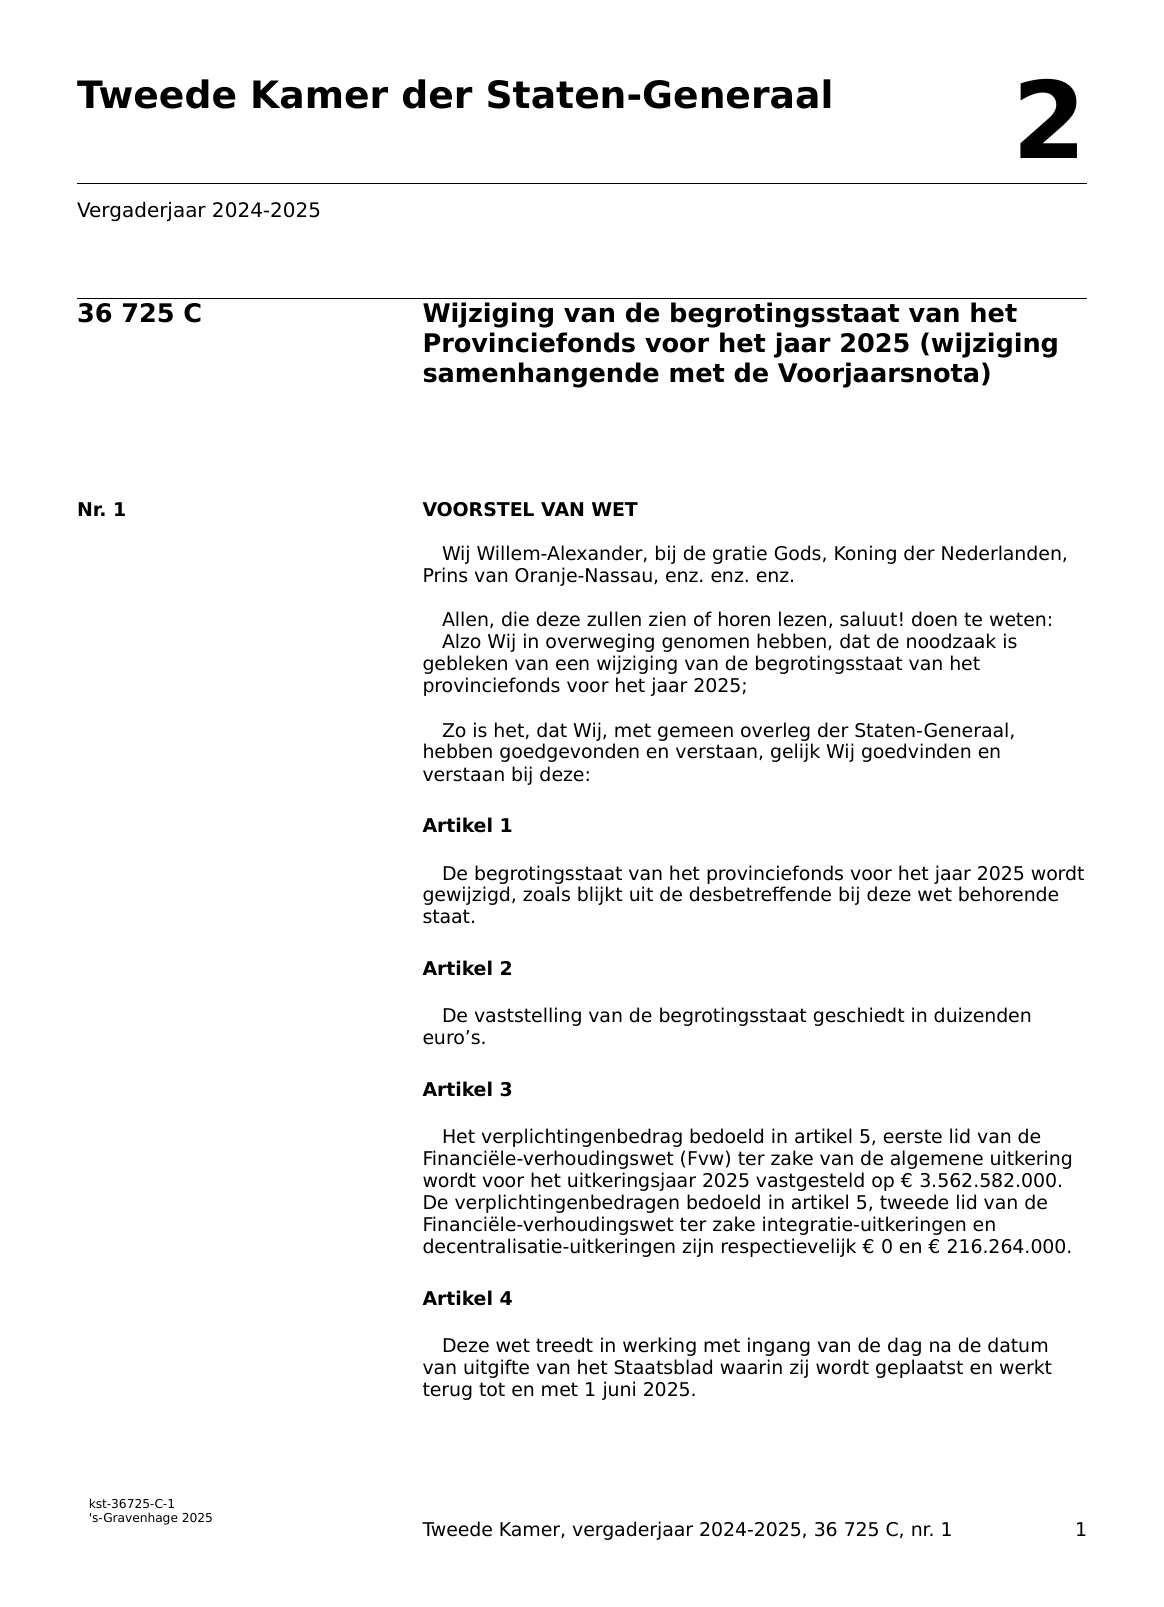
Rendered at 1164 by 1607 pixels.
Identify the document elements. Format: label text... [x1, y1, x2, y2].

text 's-Gravenhage 2025 [88, 1511, 323, 1525]
text Alzo Wij in overweging genomen hebben, dat de noodzaak is gebleken van een wijziging van de begrotingsstaat van het provinciefonds voor het jaar 2025; [422, 631, 1087, 697]
table_cell Vergaderjaar 2024-2025 [77, 184, 1087, 298]
subtitle Nr. 1 VOORSTEL VAN WET [77, 499, 1087, 521]
subtitle 36 725 C Wijziging van de begrotingsstaat van het Provinciefonds voor het jaar 2025 (wijziging samenhangende met de Voorjaarsnota) [77, 299, 1087, 388]
text Deze wet treedt in werking met ingang van de dag na de datum van uitgifte van het Staatsblad waarin zij wordt geplaatst en werkt terug tot en met 1 juni 2025. [422, 1335, 1087, 1401]
subtitle Artikel 3 [422, 1079, 1087, 1101]
subtitle Artikel 1 [422, 815, 1087, 837]
text De begrotingsstaat van het provinciefonds voor het jaar 2025 wordt gewijzigd, zoals blijkt uit de desbetreffende bij deze wet behorende staat. [422, 862, 1087, 928]
table_header Tweede Kamer der Staten-Generaal [77, 59, 886, 183]
text De vaststelling van de begrotingsstaat geschiedt in duizenden euro’s. [422, 1005, 1087, 1049]
subtitle Artikel 2 [422, 958, 1087, 980]
table_header 2 [886, 59, 1087, 183]
text Het verplichtingenbedrag bedoeld in artikel 5, eerste lid van de Financiële-verhoudingswet (Fvw) ter zake van de algemene uitkering wordt voor het uitkeringsjaar 2025 vastgesteld op € 3.562.582.000. De verplichtingenbedragen bedoeld in artikel 5, tweede lid van de Financiële-verhoudingswet ter zake integratie-uitkeringen en decentralisatie-uitkeringen zijn respectievelijk € 0 en € 216.264.000. [422, 1126, 1087, 1258]
text kst-36725-C-1 [88, 1497, 323, 1511]
text Zo is het, dat Wij, met gemeen overleg der Staten-Generaal, hebben goedgevonden en verstaan, gelijk Wij goedvinden en verstaan bij deze: [422, 719, 1087, 785]
text Allen, die deze zullen zien of horen lezen, saluut! doen te weten: [422, 609, 1087, 631]
text Wij Willem-Alexander, bij de gratie Gods, Koning der Nederlanden, Prins van Oranje-Nassau, enz. enz. enz. [422, 543, 1087, 587]
subtitle Artikel 4 [422, 1288, 1087, 1310]
